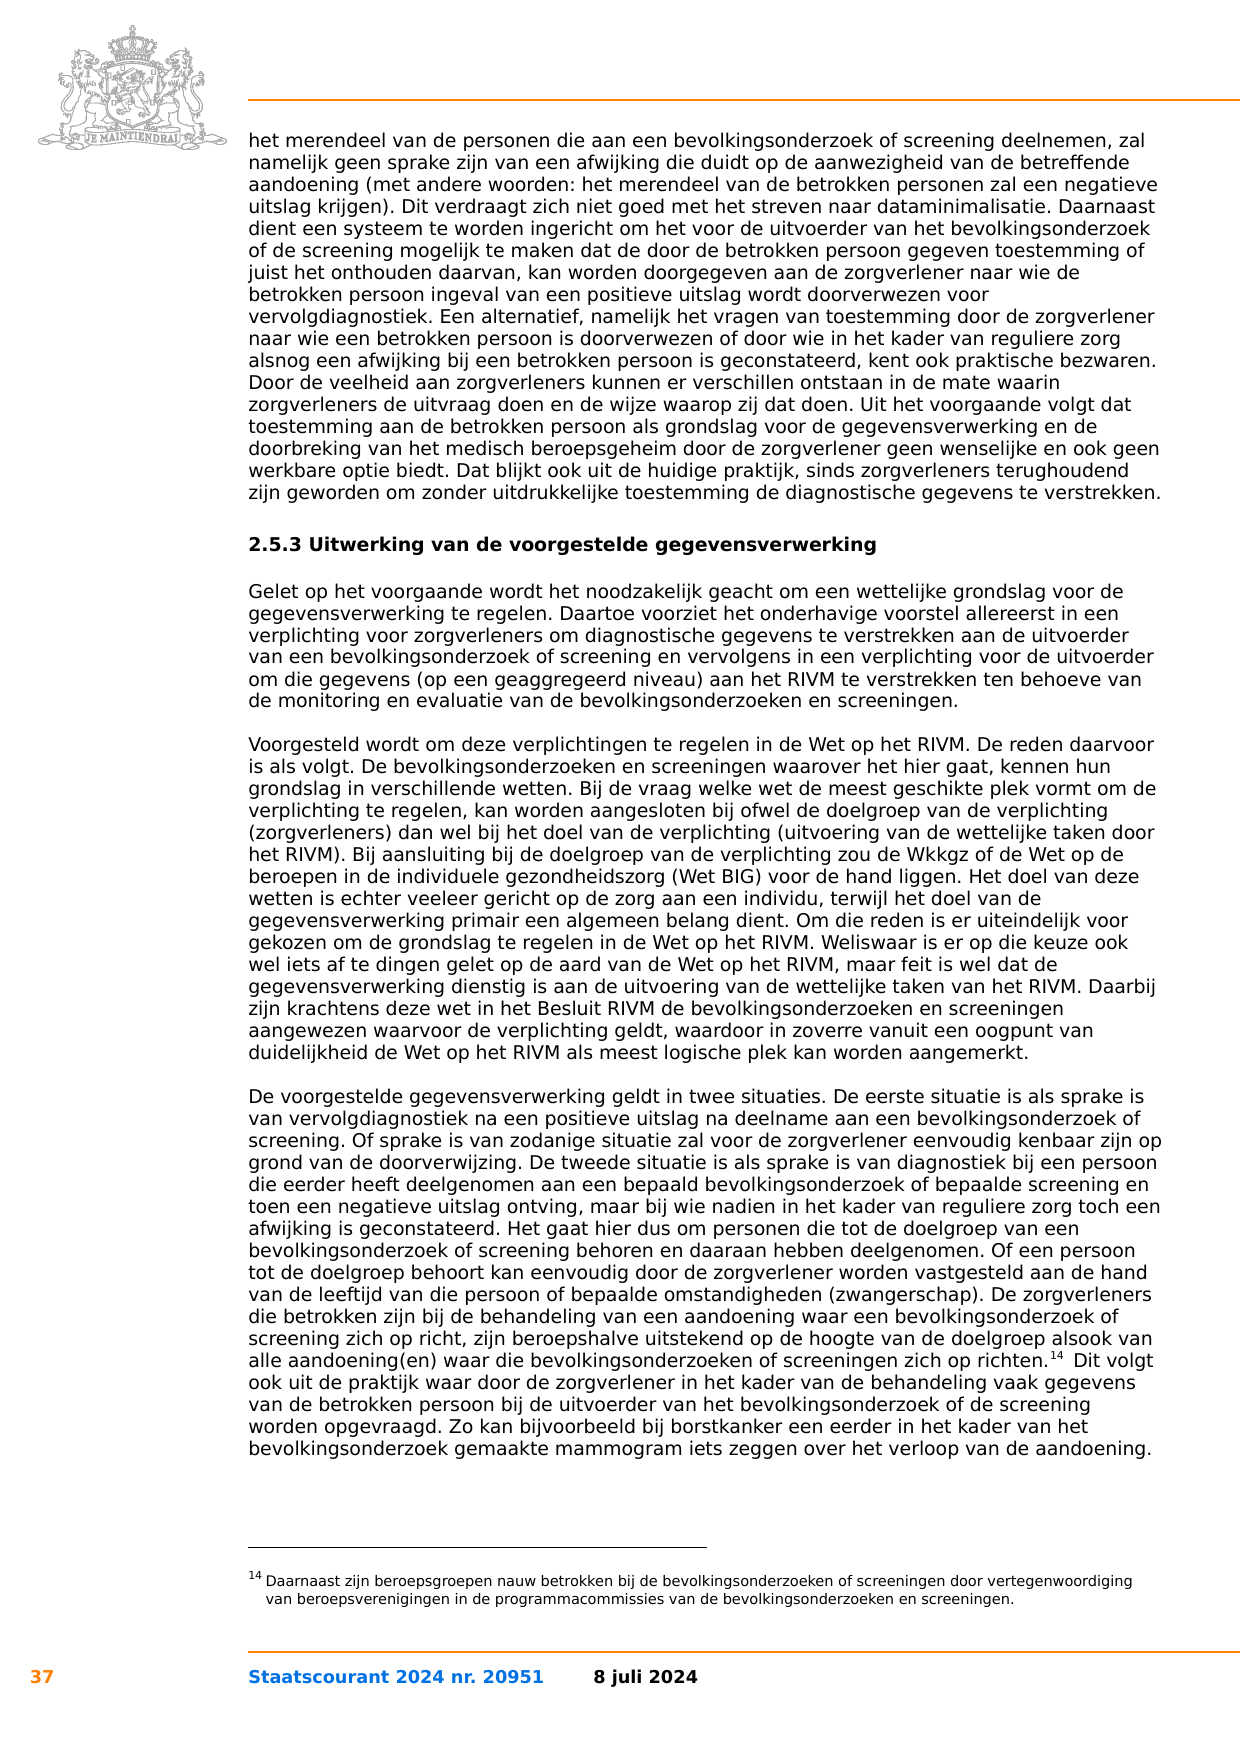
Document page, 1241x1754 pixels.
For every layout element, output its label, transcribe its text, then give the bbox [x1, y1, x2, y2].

text Voorgesteld wordt om deze verplichtingen te regelen in de Wet op het RIVM. De reden daarvoor is als volgt. De bevolkingsonderzoeken en screeningen waarover het hier gaat, kennen hun grondslag in verschillende wetten. Bij de vraag welke wet de meest geschikte plek vormt om de verplichting te regelen, kan worden aangesloten bij ofwel de doelgroep van de verplichting (zorgverleners) dan wel bij het doel van de verplichting (uitvoering van de wettelijke taken door het RIVM). Bij aansluiting bij de doelgroep van de verplichting zou de Wkkgz of de Wet op de beroepen in de individuele gezondheidszorg (Wet BIG) voor de hand liggen. Het doel van deze wetten is echter veeleer gericht op de zorg aan een individu, terwijl het doel van de gegevensverwerking primair een algemeen belang dient. Om die reden is er uiteindelijk voor gekozen om de grondslag te regelen in de Wet op het RIVM. Weliswaar is er op die keuze ook wel iets af te dingen gelet op de aard van de Wet op het RIVM, maar feit is wel dat de gegevensverwerking dienstig is aan de uitvoering van de wettelijke taken van het RIVM. Daarbij zijn krachtens deze wet in het Besluit RIVM de bevolkingsonderzoeken en screeningen aangewezen waarvoor de verplichting geldt, waardoor in zoverre vanuit een oogpunt van duidelijkheid de Wet op het RIVM als meest logische plek kan worden aangemerkt. [248, 734, 1163, 1064]
text De voorgestelde gegevensverwerking geldt in twee situaties. De eerste situatie is als sprake is van vervolgdiagnostiek na een positieve uitslag na deelname aan een bevolkingsonderzoek of screening. Of sprake is van zodanige situatie zal voor de zorgverlener eenvoudig kenbaar zijn op grond van de doorverwijzing. De tweede situatie is als sprake is van diagnostiek bij een persoon die eerder heeft deelgenomen aan een bepaald bevolkingsonderzoek of bepaalde screening en toen een negatieve uitslag ontving, maar bij wie nadien in het kader van reguliere zorg toch een afwijking is geconstateerd. Het gaat hier dus om personen die tot de doelgroep van een bevolkingsonderzoek of screening behoren en daaraan hebben deelgenomen. Of een persoon tot de doelgroep behoort kan eenvoudig door de zorgverlener worden vastgesteld aan de hand van de leeftijd van die persoon of bepaalde omstandigheden (zwangerschap). De zorgverleners die betrokken zijn bij de behandeling van een aandoening waar een bevolkingsonderzoek of screening zich op richt, zijn beroepshalve uitstekend op de hoogte van de doelgroep alsook van alle aandoening(en) waar die bevolkingsonderzoeken of screeningen zich op richten. Dit volgt ook uit de praktijk waar door de zorgverlener in het kader van de behandeling vaak gegevens van de betrokken persoon bij de uitvoerder van het bevolkingsonderzoek of de screening worden opgevraagd. Zo kan bijvoorbeeld bij borstkanker een eerder in het kader van het bevolkingsonderzoek gemaakte mammogram iets zeggen over het verloop van de aandoening. [248, 1086, 1163, 1459]
text Daarnaast zijn beroepsgroepen nauw betrokken bij de bevolkingsonderzoeken of screeningen door vertegenwoordiging van beroepsverenigingen in de programmacommissies van de bevolkingsonderzoeken en screeningen. [248, 1569, 1163, 1608]
subtitle 2.5.3 Uitwerking van de voorgestelde gegevensverwerking [248, 533, 1163, 556]
picture [38, 25, 227, 150]
text Gelet op het voorgaande wordt het noodzakelijk geacht om een wettelijke grondslag voor de gegevensverwerking te regelen. Daartoe voorziet het onderhavige voorstel allereerst in een verplichting voor zorgverleners om diagnostische gegevens te verstrekken aan de uitvoerder van een bevolkingsonderzoek of screening en vervolgens in een verplichting voor de uitvoerder om die gegevens (op een geaggregeerd niveau) aan het RIVM te verstrekken ten behoeve van de monitoring en evaluatie van de bevolkingsonderzoeken en screeningen. [248, 581, 1163, 712]
text het merendeel van de personen die aan een bevolkingsonderzoek of screening deelnemen, zal namelijk geen sprake zijn van een afwijking die duidt op de aanwezigheid van de betreffende aandoening (met andere woorden: het merendeel van de betrokken personen zal een negatieve uitslag krijgen). Dit verdraagt zich niet goed met het streven naar dataminimalisatie. Daarnaast dient een systeem te worden ingericht om het voor de uitvoerder van het bevolkingsonderzoek of de screening mogelijk te maken dat de door de betrokken persoon gegeven toestemming of juist het onthouden daarvan, kan worden doorgegeven aan de zorgverlener naar wie de betrokken persoon ingeval van een positieve uitslag wordt doorverwezen voor vervolgdiagnostiek. Een alternatief, namelijk het vragen van toestemming door de zorgverlener naar wie een betrokken persoon is doorverwezen of door wie in het kader van reguliere zorg alsnog een afwijking bij een betrokken persoon is geconstateerd, kent ook praktische bezwaren. Door de veelheid aan zorgverleners kunnen er verschillen ontstaan in de mate waarin zorgverleners de uitvraag doen en de wijze waarop zij dat doen. Uit het voorgaande volgt dat toestemming aan de betrokken persoon als grondslag voor de gegevensverwerking en de doorbreking van het medisch beroepsgeheim door de zorgverlener geen wenselijke en ook geen werkbare optie biedt. Dat blijkt ook uit de huidige praktijk, sinds zorgverleners terughoudend zijn geworden om zonder uitdrukkelijke toestemming de diagnostische gegevens te verstrekken. [248, 130, 1163, 503]
